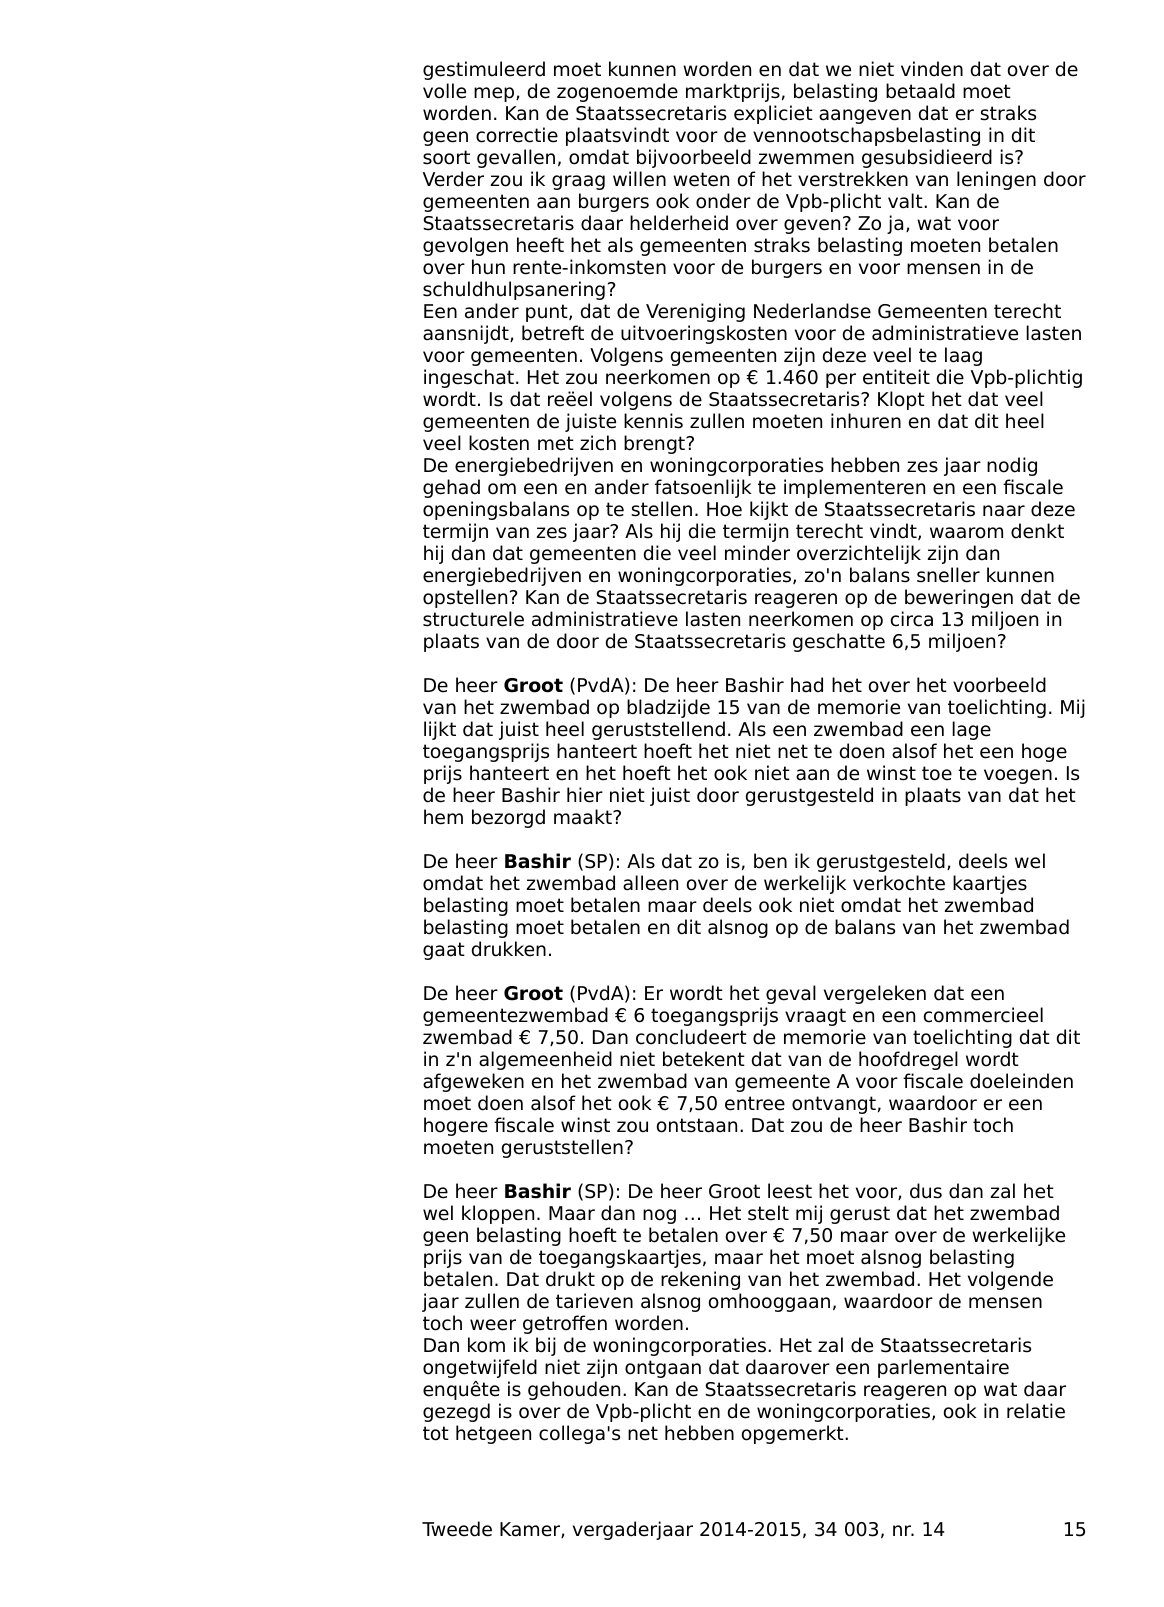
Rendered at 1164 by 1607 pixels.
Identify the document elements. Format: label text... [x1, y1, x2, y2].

text De heer Groot (PvdA): De heer Bashir had het over het voorbeeld van het zwembad op bladzijde 15 van de memorie van toelichting. Mij lijkt dat juist heel geruststellend. Als een zwembad een lage toegangsprijs hanteert hoeft het niet net te doen alsof het een hoge prijs hanteert en het hoeft het ook niet aan de winst toe te voegen. Is de heer Bashir hier niet juist door gerustgesteld in plaats van dat het hem bezorgd maakt? [422, 675, 1087, 828]
text De heer Groot (PvdA): Er wordt het geval vergeleken dat een gemeentezwembad € 6 toegangsprijs vraagt en een commercieel zwembad € 7,50. Dan concludeert de memorie van toelichting dat dit in z'n algemeenheid niet betekent dat van de hoofdregel wordt afgeweken en het zwembad van gemeente A voor fiscale doeleinden moet doen alsof het ook € 7,50 entree ontvangt, waardoor er een hogere fiscale winst zou ontstaan. Dat zou de heer Bashir toch moeten geruststellen? [422, 983, 1087, 1159]
text gestimuleerd moet kunnen worden en dat we niet vinden dat over de volle mep, de zogenoemde marktprijs, belasting betaald moet worden. Kan de Staatssecretaris expliciet aangeven dat er straks geen correctie plaatsvindt voor de vennootschapsbelasting in dit soort gevallen, omdat bijvoorbeeld zwemmen gesubsidieerd is? [422, 59, 1087, 169]
text Dan kom ik bij de woningcorporaties. Het zal de Staatssecretaris ongetwijfeld niet zijn ontgaan dat daarover een parlementaire enquête is gehouden. Kan de Staatssecretaris reageren op wat daar gezegd is over de Vpb-plicht en de woningcorporaties, ook in relatie tot hetgeen collega's net hebben opgemerkt. [422, 1335, 1087, 1444]
text Verder zou ik graag willen weten of het verstrekken van leningen door gemeenten aan burgers ook onder de Vpb-plicht valt. Kan de Staatssecretaris daar helderheid over geven? Zo ja, wat voor gevolgen heeft het als gemeenten straks belasting moeten betalen over hun rente-inkomsten voor de burgers en voor mensen in de schuldhulpsanering? [422, 169, 1087, 301]
text De energiebedrijven en woningcorporaties hebben zes jaar nodig gehad om een en ander fatsoenlijk te implementeren en een fiscale openingsbalans op te stellen. Hoe kijkt de Staatssecretaris naar deze termijn van zes jaar? Als hij die termijn terecht vindt, waarom denkt hij dan dat gemeenten die veel minder overzichtelijk zijn dan energiebedrijven en woningcorporaties, zo'n balans sneller kunnen opstellen? Kan de Staatssecretaris reageren op de beweringen dat de structurele administratieve lasten neerkomen op circa 13 miljoen in plaats van de door de Staatssecretaris geschatte 6,5 miljoen? [422, 455, 1087, 652]
text De heer Bashir (SP): De heer Groot leest het voor, dus dan zal het wel kloppen. Maar dan nog … Het stelt mij gerust dat het zwembad geen belasting hoeft te betalen over € 7,50 maar over de werkelijke prijs van de toegangskaartjes, maar het moet alsnog belasting betalen. Dat drukt op de rekening van het zwembad. Het volgende jaar zullen de tarieven alsnog omhooggaan, waardoor de mensen toch weer getroffen worden. [422, 1181, 1087, 1335]
text De heer Bashir (SP): Als dat zo is, ben ik gerustgesteld, deels wel omdat het zwembad alleen over de werkelijk verkochte kaartjes belasting moet betalen maar deels ook niet omdat het zwembad belasting moet betalen en dit alsnog op de balans van het zwembad gaat drukken. [422, 851, 1087, 961]
text Een ander punt, dat de Vereniging Nederlandse Gemeenten terecht aansnijdt, betreft de uitvoeringskosten voor de administratieve lasten voor gemeenten. Volgens gemeenten zijn deze veel te laag ingeschat. Het zou neerkomen op € 1.460 per entiteit die Vpb-plichtig wordt. Is dat reëel volgens de Staatssecretaris? Klopt het dat veel gemeenten de juiste kennis zullen moeten inhuren en dat dit heel veel kosten met zich brengt? [422, 301, 1087, 455]
